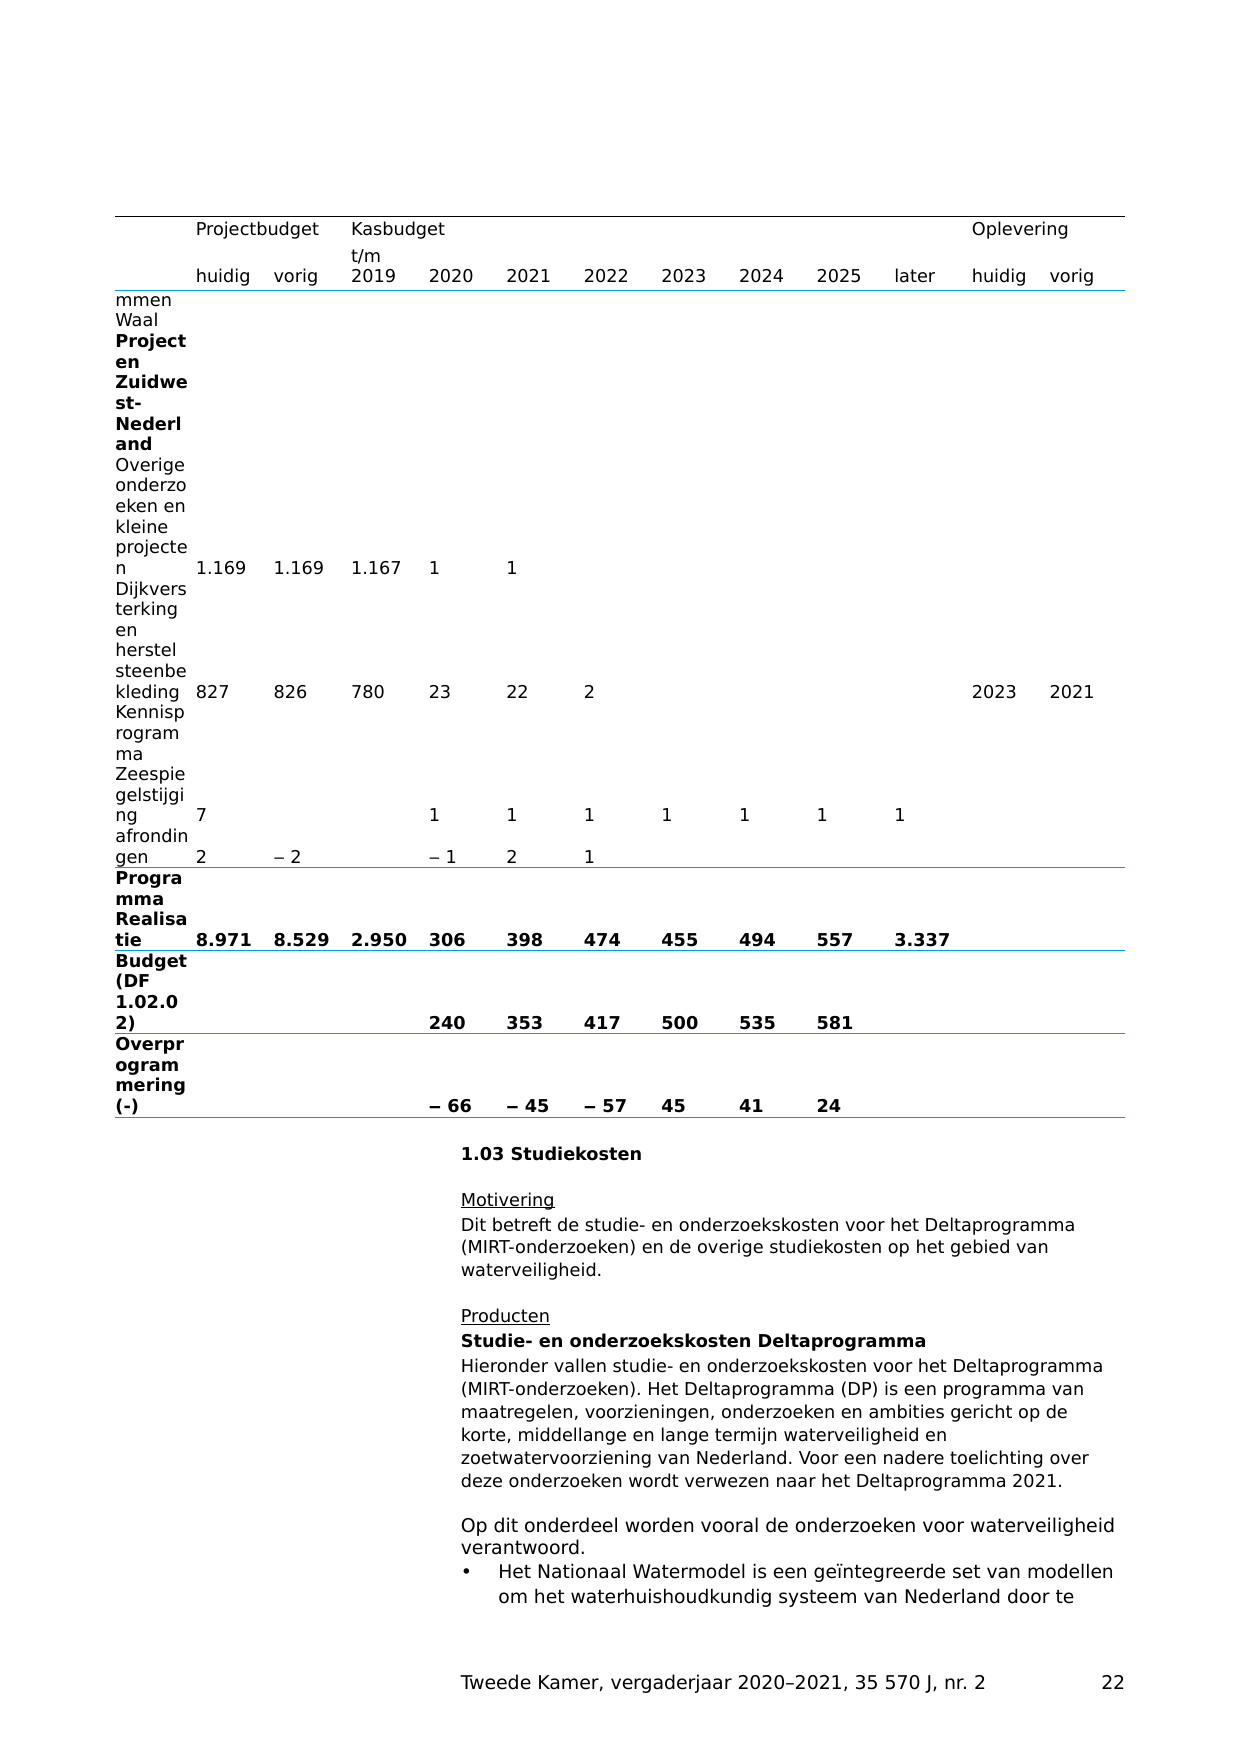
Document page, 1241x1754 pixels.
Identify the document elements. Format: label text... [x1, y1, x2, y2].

table_cell 2 [193, 826, 270, 867]
table_cell 474 [581, 868, 658, 950]
table_cell 2021 [503, 243, 581, 290]
table_cell [1046, 868, 1125, 950]
table_cell [426, 291, 503, 331]
table_cell 455 [658, 868, 736, 950]
table_cell [270, 702, 348, 826]
table_cell afrondingen [115, 826, 193, 867]
table_cell 557 [814, 868, 891, 950]
table_cell 581 [814, 951, 891, 1033]
table_cell Programma Realisatie [115, 868, 193, 950]
table_cell mmen Waal [115, 291, 193, 331]
table_cell [891, 331, 969, 455]
text Hieronder vallen studie- en onderzoekskosten voor het Deltaprogramma (MIRT-onderzoeken). Het Deltaprogramma (DP) is een programma van maatregelen, voorzieningen, onderzoeken en ambities gericht op de korte, middellange en lange termijn waterveiligheid en zoetwatervoorziening van Nederland. Voor een nadere toelichting over deze onderzoeken wordt verwezen naar het Deltaprogramma 2021. [461, 1354, 1125, 1492]
table_cell [503, 291, 581, 331]
table_cell [891, 579, 969, 702]
table_cell [658, 455, 736, 578]
table_cell [348, 1034, 426, 1116]
table_cell 240 [426, 951, 503, 1033]
table_cell 8.529 [270, 868, 348, 950]
table_cell [658, 579, 736, 702]
table_cell [193, 291, 270, 331]
table_cell [891, 826, 969, 867]
table_cell 2023 [658, 243, 736, 290]
table_cell Oplevering [969, 217, 1125, 243]
table_cell 2020 [426, 243, 503, 290]
table_cell Projecten Zuidwest-Nederland [115, 331, 193, 455]
table_cell 41 [736, 1034, 813, 1116]
text Studie- en onderzoekskosten Deltaprogramma [461, 1329, 1125, 1352]
table_cell ‒ 45 [503, 1034, 581, 1116]
table_cell Projectbudget [193, 217, 348, 243]
table_cell [193, 951, 270, 1033]
table_cell [814, 331, 891, 455]
table_cell [270, 951, 348, 1033]
table_cell [658, 291, 736, 331]
table_cell huidig [969, 243, 1046, 290]
table_cell 827 [193, 579, 270, 702]
table_cell vorig [270, 243, 348, 290]
table_cell 535 [736, 951, 813, 1033]
table_cell 45 [658, 1034, 736, 1116]
table_cell later [891, 243, 969, 290]
table_cell 1 [426, 455, 503, 578]
table_cell Kasbudget [348, 217, 969, 243]
table_cell [736, 455, 813, 578]
table_cell [814, 291, 891, 331]
table_cell [1046, 951, 1125, 1033]
table_cell [193, 331, 270, 455]
table_cell 1 [736, 702, 813, 826]
table_cell [814, 826, 891, 867]
table_cell [503, 331, 581, 455]
table_cell [969, 331, 1046, 455]
table_cell [1046, 331, 1125, 455]
table_cell 1 [891, 702, 969, 826]
table_cell [814, 455, 891, 578]
table_cell [814, 579, 891, 702]
table_cell [969, 826, 1046, 867]
table_cell 1.167 [348, 455, 426, 578]
table_cell 780 [348, 579, 426, 702]
table_cell 353 [503, 951, 581, 1033]
table_cell 2025 [814, 243, 891, 290]
table_cell 826 [270, 579, 348, 702]
table_cell [348, 331, 426, 455]
table_cell [581, 331, 658, 455]
table_cell 1 [426, 702, 503, 826]
table_cell [348, 291, 426, 331]
table_cell [348, 702, 426, 826]
table_cell 22 [503, 579, 581, 702]
table_cell [969, 868, 1046, 950]
table_cell 8.971 [193, 868, 270, 950]
list Het Nationaal Watermodel is een geïntegreerde set van modellen om het waterhuishoudkundig systeem van Nederland door te [461, 1559, 1125, 1609]
text Op dit onderdeel worden vooral de onderzoeken voor waterveiligheid verantwoord. [461, 1515, 1125, 1559]
table_cell [969, 1034, 1046, 1116]
table_cell 2 [503, 826, 581, 867]
table_cell ‒ 57 [581, 1034, 658, 1116]
table_cell [969, 702, 1046, 826]
table_cell [1046, 291, 1125, 331]
table_cell 2021 [1046, 579, 1125, 702]
table_cell 7 [193, 702, 270, 826]
table_cell 3.337 [891, 868, 969, 950]
table_cell [969, 291, 1046, 331]
table_cell [736, 291, 813, 331]
table_cell 2023 [969, 579, 1046, 702]
table_cell [658, 331, 736, 455]
table_cell 2024 [736, 243, 813, 290]
table_cell Budget (DF 1.02.02) [115, 951, 193, 1033]
table_cell Dijkversterking en herstel steenbekleding [115, 579, 193, 702]
table_cell 2.950 [348, 868, 426, 950]
table_cell Overige onderzoeken en kleine projecten [115, 455, 193, 578]
table_cell [270, 291, 348, 331]
table_cell [348, 826, 426, 867]
table_cell [581, 291, 658, 331]
table_cell 23 [426, 579, 503, 702]
table_cell huidig [193, 243, 270, 290]
table_cell [891, 291, 969, 331]
table_cell [426, 331, 503, 455]
table_cell 2 [581, 579, 658, 702]
table_cell [1046, 1034, 1125, 1116]
table_cell ‒ 2 [270, 826, 348, 867]
table_cell ‒ 1 [426, 826, 503, 867]
table_cell 2022 [581, 243, 658, 290]
table_cell 494 [736, 868, 813, 950]
text Producten [461, 1304, 1125, 1327]
table_cell 24 [814, 1034, 891, 1116]
table_cell 500 [658, 951, 736, 1033]
table_cell 1 [581, 826, 658, 867]
table_cell [736, 579, 813, 702]
table_cell [270, 331, 348, 455]
text Dit betreft de studie- en onderzoekskosten voor het Deltaprogramma (MIRT-onderzoeken) en de overige studiekosten op het gebied van waterveiligheid. [461, 1213, 1125, 1281]
table_cell [891, 1034, 969, 1116]
table_cell 1 [814, 702, 891, 826]
table_cell [1046, 826, 1125, 867]
table_cell ‒ 66 [426, 1034, 503, 1116]
table_cell [969, 951, 1046, 1033]
text Motivering [461, 1188, 1125, 1211]
table_cell vorig [1046, 243, 1125, 290]
table_cell [270, 1034, 348, 1116]
table_cell 1.169 [193, 455, 270, 578]
table_cell [658, 826, 736, 867]
table_cell [1046, 702, 1125, 826]
table_cell 306 [426, 868, 503, 950]
text 1.03 Studiekosten [461, 1142, 1125, 1165]
table_cell 1 [503, 702, 581, 826]
table_cell 1 [658, 702, 736, 826]
table_cell [193, 1034, 270, 1116]
table_cell Kennisprogramma Zeespiegelstijging [115, 702, 193, 826]
table_cell [581, 455, 658, 578]
table_cell 417 [581, 951, 658, 1033]
table_cell 1 [503, 455, 581, 578]
table_cell [736, 826, 813, 867]
table_header Tabel 10 Projectoverzicht Realisatieprogramma (bedragen x € 1 miljoen) [115, 191, 1125, 216]
table_cell [969, 455, 1046, 578]
table_cell 1 [581, 702, 658, 826]
table_cell [348, 951, 426, 1033]
table_cell t/m 2019 [348, 243, 426, 290]
table_cell [115, 243, 193, 290]
table_cell [1046, 455, 1125, 578]
table_cell [736, 331, 813, 455]
table_cell [115, 217, 193, 243]
table_cell [891, 951, 969, 1033]
table_cell Overprogrammering (-) [115, 1034, 193, 1116]
table_cell [891, 455, 969, 578]
table_cell 398 [503, 868, 581, 950]
table_cell 1.169 [270, 455, 348, 578]
